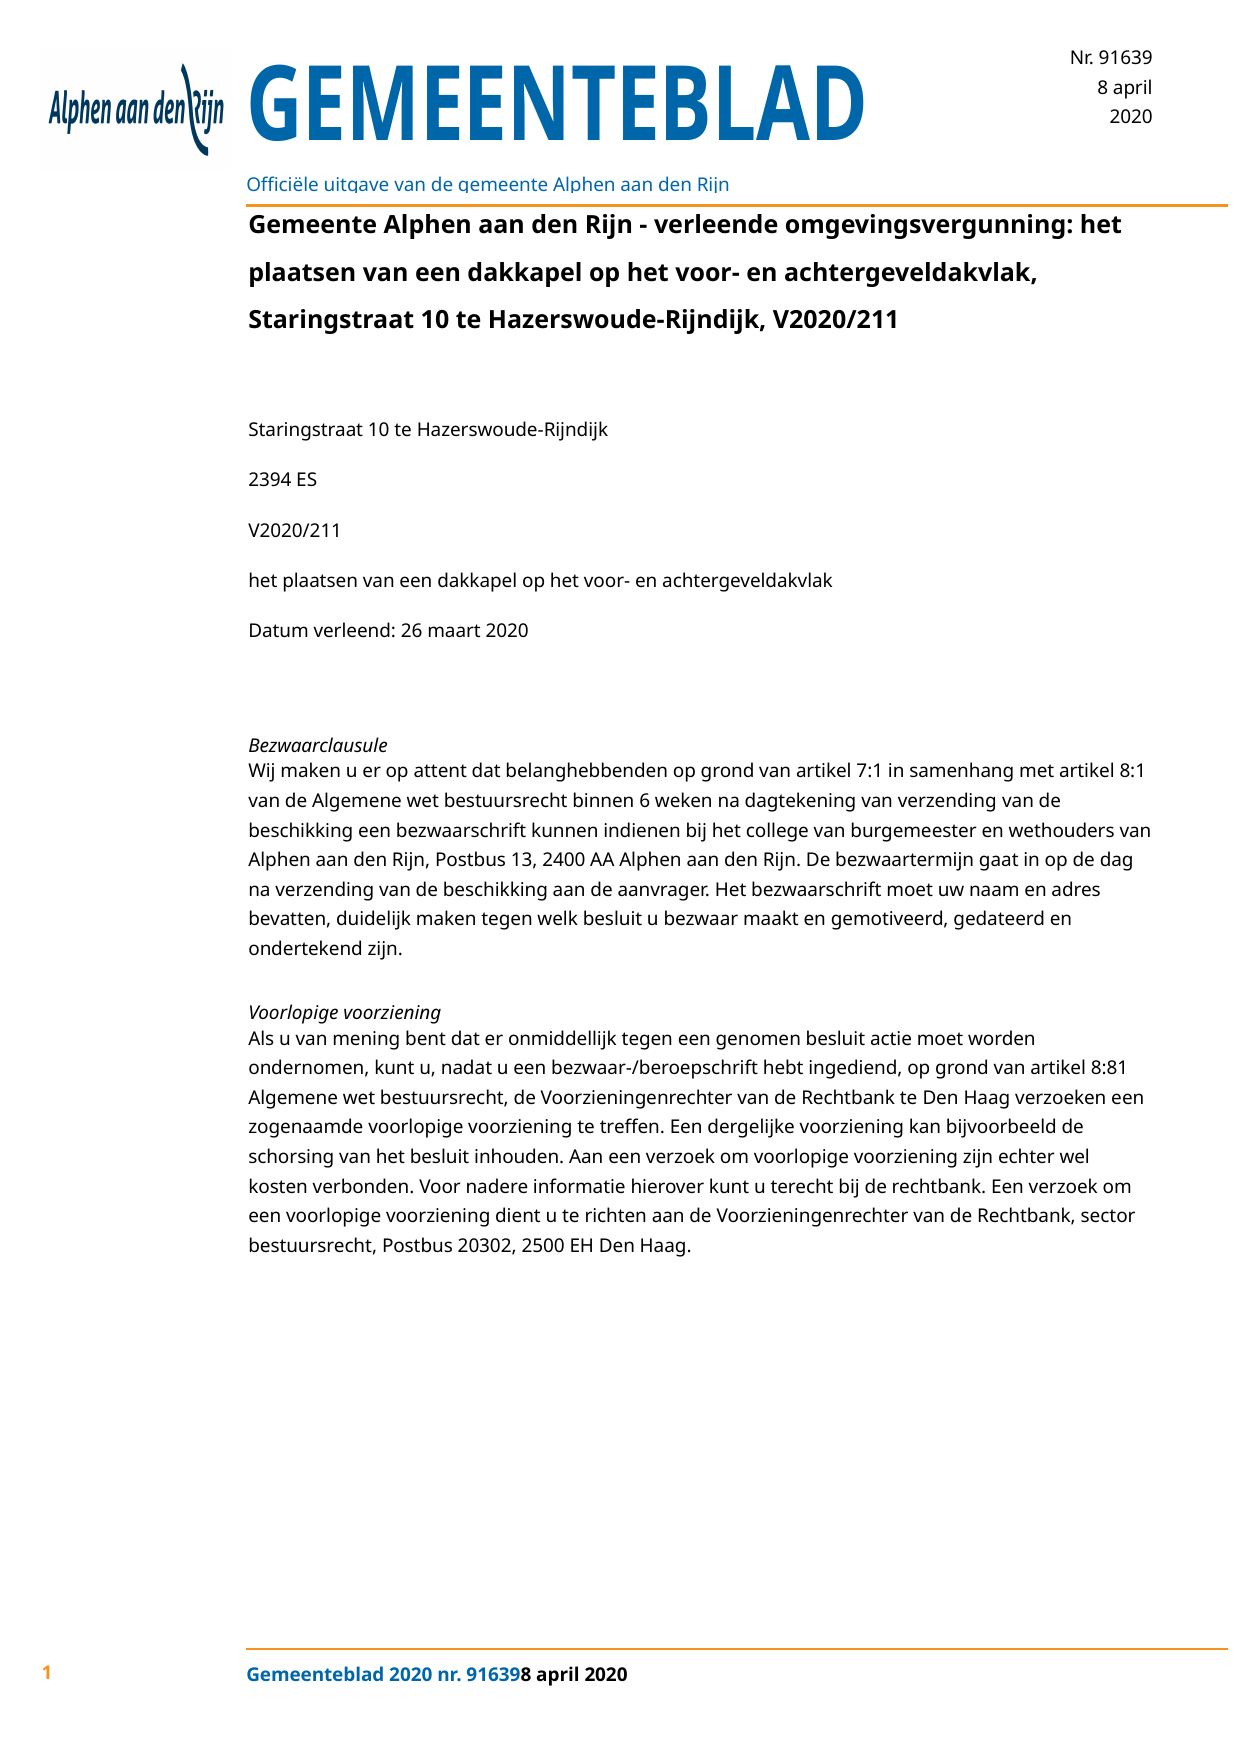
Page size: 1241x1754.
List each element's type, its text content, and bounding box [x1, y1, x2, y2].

text Als u van mening bent dat er onmiddellijk tegen een genomen besluit actie moet worden ondernomen, kunt u, nadat u een bezwaar-/beroepschrift hebt ingediend, op grond van artikel 8:81 Algemene wet bestuursrecht, de Voorzieningenrechter van de Rechtbank te Den Haag verzoeken een zogenaamde voorlopige voorziening te treffen. Een dergelijke voorziening kan bijvoorbeeld de schorsing van het besluit inhouden. Aan een verzoek om voorlopige voorziening zijn echter wel kosten verbonden. Voor nadere informatie hierover kunt u terecht bij de rechtbank. Een verzoek om een voorlopige voorziening dient u te richten aan de Voorzieningenrechter van de Rechtbank, sector bestuursrecht, Postbus 20302, 2500 EH Den Haag. [248, 1025, 1152, 1258]
text V2020/211 [248, 517, 1152, 542]
text Staringstraat 10 te Hazerswoude-Rijndijk [248, 416, 1152, 442]
text het plaatsen van een dakkapel op het voor- en achtergeveldakvlak [248, 567, 1152, 593]
text Gemeente Alphen aan den Rijn - verleende omgevingsvergunning: het plaatsen van een dakkapel op het voor- en achtergeveldakvlak, Staringstraat 10 te Hazerswoude-Rijndijk, V2020/211 [248, 207, 1152, 336]
text Datum verleend: 26 maart 2020 [248, 618, 1152, 643]
text Voorlopige voorziening [248, 999, 1152, 1025]
text Bezwaarclausule [248, 732, 1152, 758]
text 2394 ES [248, 466, 1152, 492]
picture [41, 47, 231, 172]
text Wij maken u er op attent dat belanghebbenden op grond van artikel 7:1 in samenhang met artikel 8:1 van de Algemene wet bestuursrecht binnen 6 weken na dagtekening van verzending van de beschikking een bezwaarschrift kunnen indienen bij het college van burgemeester en wethouders van Alphen aan den Rijn, Postbus 13, 2400 AA Alphen aan den Rijn. De bezwaartermijn gaat in op de dag na verzending van de beschikking aan de aanvrager. Het bezwaarschrift moet uw naam en adres bevatten, duidelijk maken tegen welk besluit u bezwaar maakt en gemotiveerd, gedateerd en ondertekend zijn. [248, 758, 1152, 961]
